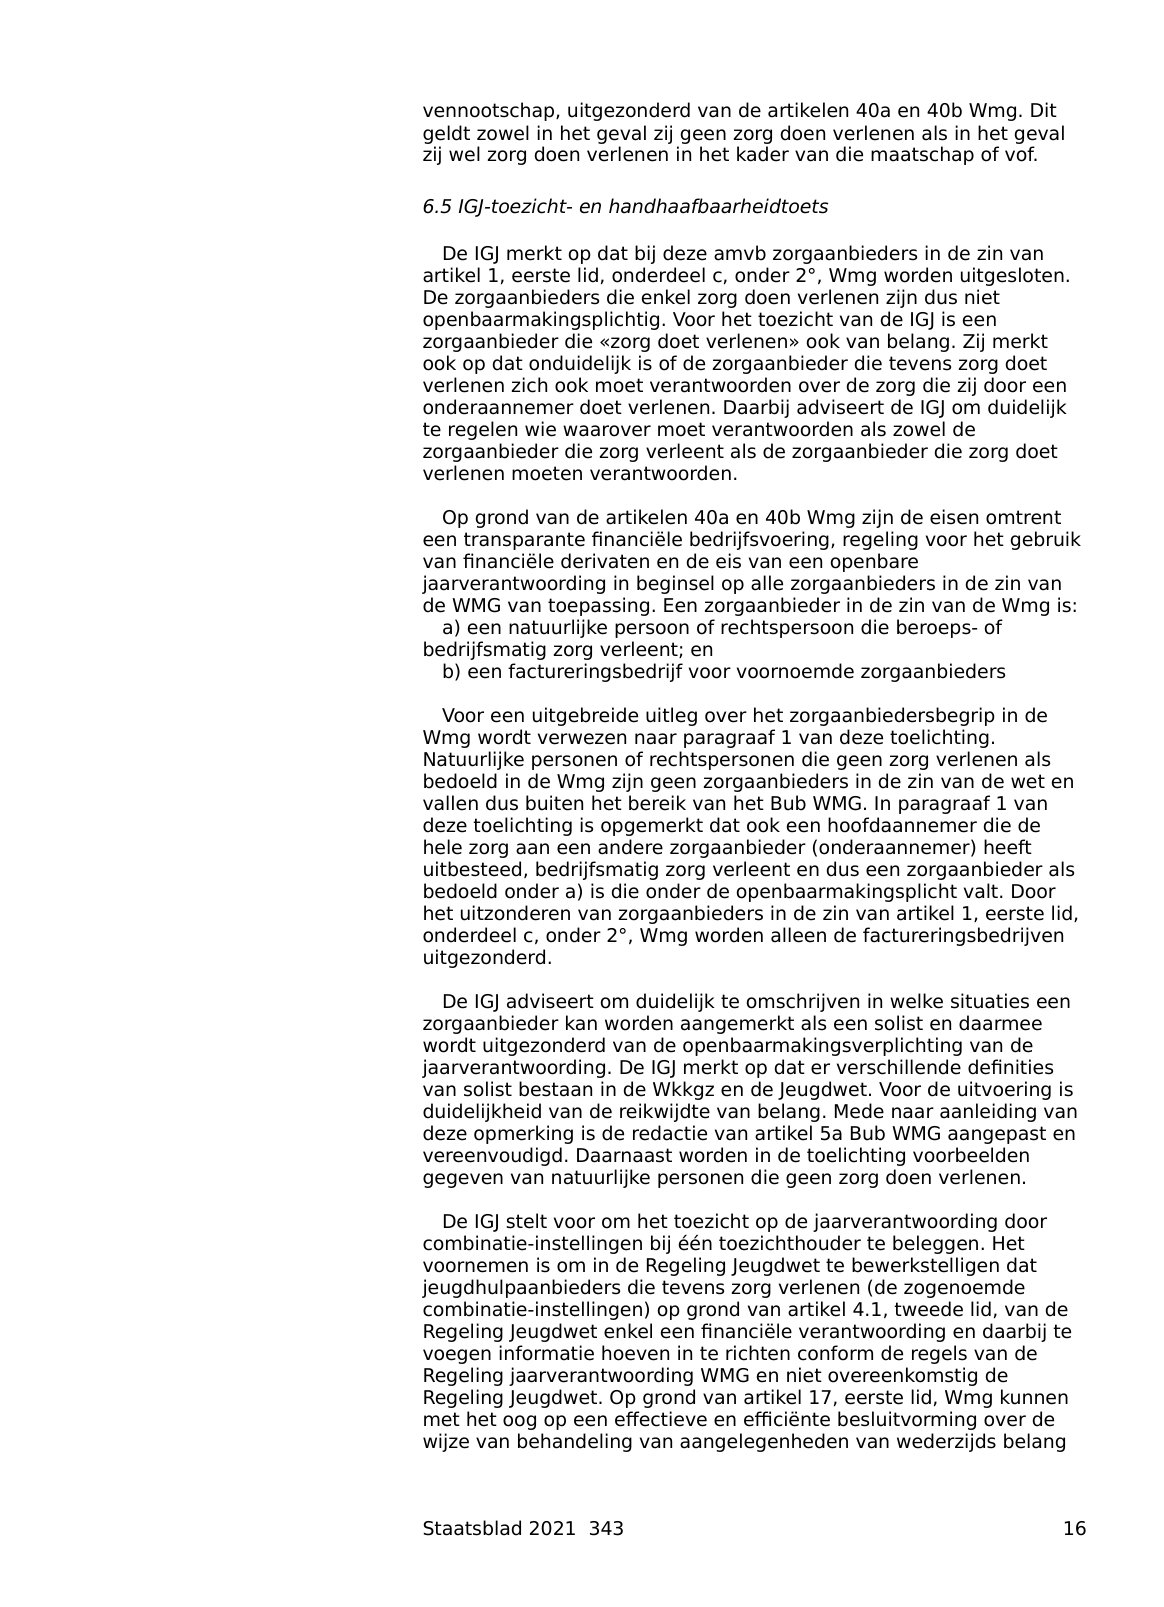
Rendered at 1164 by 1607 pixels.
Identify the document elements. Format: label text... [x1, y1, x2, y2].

text De IGJ stelt voor om het toezicht op de jaarverantwoording door combinatie-instellingen bij één toezichthouder te beleggen. Het voornemen is om in de Regeling Jeugdwet te bewerkstelligen dat jeugdhulpaanbieders die tevens zorg verlenen (de zogenoemde combinatie-instellingen) op grond van artikel 4.1, tweede lid, van de Regeling Jeugdwet enkel een financiële verantwoording en daarbij te voegen informatie hoeven in te richten conform de regels van de Regeling jaarverantwoording WMG en niet overeenkomstig de Regeling Jeugdwet. Op grond van artikel 17, eerste lid, Wmg kunnen met het oog op een effectieve en efficiënte besluitvorming over de wijze van behandeling van aangelegenheden van wederzijds belang [422, 1211, 1087, 1453]
text b) een factureringsbedrijf voor voornoemde zorgaanbieders [422, 661, 1087, 683]
text a) een natuurlijke persoon of rechtspersoon die beroeps- of bedrijfsmatig zorg verleent; en [422, 617, 1087, 661]
subtitle 6.5 IGJ-toezicht- en handhaafbaarheidtoets [422, 196, 1087, 218]
text Voor een uitgebreide uitleg over het zorgaanbiedersbegrip in de Wmg wordt verwezen naar paragraaf 1 van deze toelichting. Natuurlijke personen of rechtspersonen die geen zorg verlenen als bedoeld in de Wmg zijn geen zorgaanbieders in de zin van de wet en vallen dus buiten het bereik van het Bub WMG. In paragraaf 1 van deze toelichting is opgemerkt dat ook een hoofdaannemer die de hele zorg aan een andere zorgaanbieder (onderaannemer) heeft uitbesteed, bedrijfsmatig zorg verleent en dus een zorgaanbieder als bedoeld onder a) is die onder de openbaarmakingsplicht valt. Door het uitzonderen van zorgaanbieders in de zin van artikel 1, eerste lid, onderdeel c, onder 2°, Wmg worden alleen de factureringsbedrijven uitgezonderd. [422, 705, 1087, 969]
text De IGJ adviseert om duidelijk te omschrijven in welke situaties een zorgaanbieder kan worden aangemerkt als een solist en daarmee wordt uitgezonderd van de openbaarmakingsverplichting van de jaarverantwoording. De IGJ merkt op dat er verschillende definities van solist bestaan in de Wkkgz en de Jeugdwet. Voor de uitvoering is duidelijkheid van de reikwijdte van belang. Mede naar aanleiding van deze opmerking is de redactie van artikel 5a Bub WMG aangepast en vereenvoudigd. Daarnaast worden in de toelichting voorbeelden gegeven van natuurlijke personen die geen zorg doen verlenen. [422, 991, 1087, 1189]
text De IGJ merkt op dat bij deze amvb zorgaanbieders in de zin van artikel 1, eerste lid, onderdeel c, onder 2°, Wmg worden uitgesloten. De zorgaanbieders die enkel zorg doen verlenen zijn dus niet openbaarmakingsplichtig. Voor het toezicht van de IGJ is een zorgaanbieder die «zorg doet verlenen» ook van belang. Zij merkt ook op dat onduidelijk is of de zorgaanbieder die tevens zorg doet verlenen zich ook moet verantwoorden over de zorg die zij door een onderaannemer doet verlenen. Daarbij adviseert de IGJ om duidelijk te regelen wie waarover moet verantwoorden als zowel de zorgaanbieder die zorg verleent als de zorgaanbieder die zorg doet verlenen moeten verantwoorden. [422, 243, 1087, 485]
text vennootschap, uitgezonderd van de artikelen 40a en 40b Wmg. Dit geldt zowel in het geval zij geen zorg doen verlenen als in het geval zij wel zorg doen verlenen in het kader van die maatschap of vof. [422, 100, 1087, 166]
text Op grond van de artikelen 40a en 40b Wmg zijn de eisen omtrent een transparante financiële bedrijfsvoering, regeling voor het gebruik van financiële derivaten en de eis van een openbare jaarverantwoording in beginsel op alle zorgaanbieders in de zin van de WMG van toepassing. Een zorgaanbieder in de zin van de Wmg is: [422, 507, 1087, 617]
